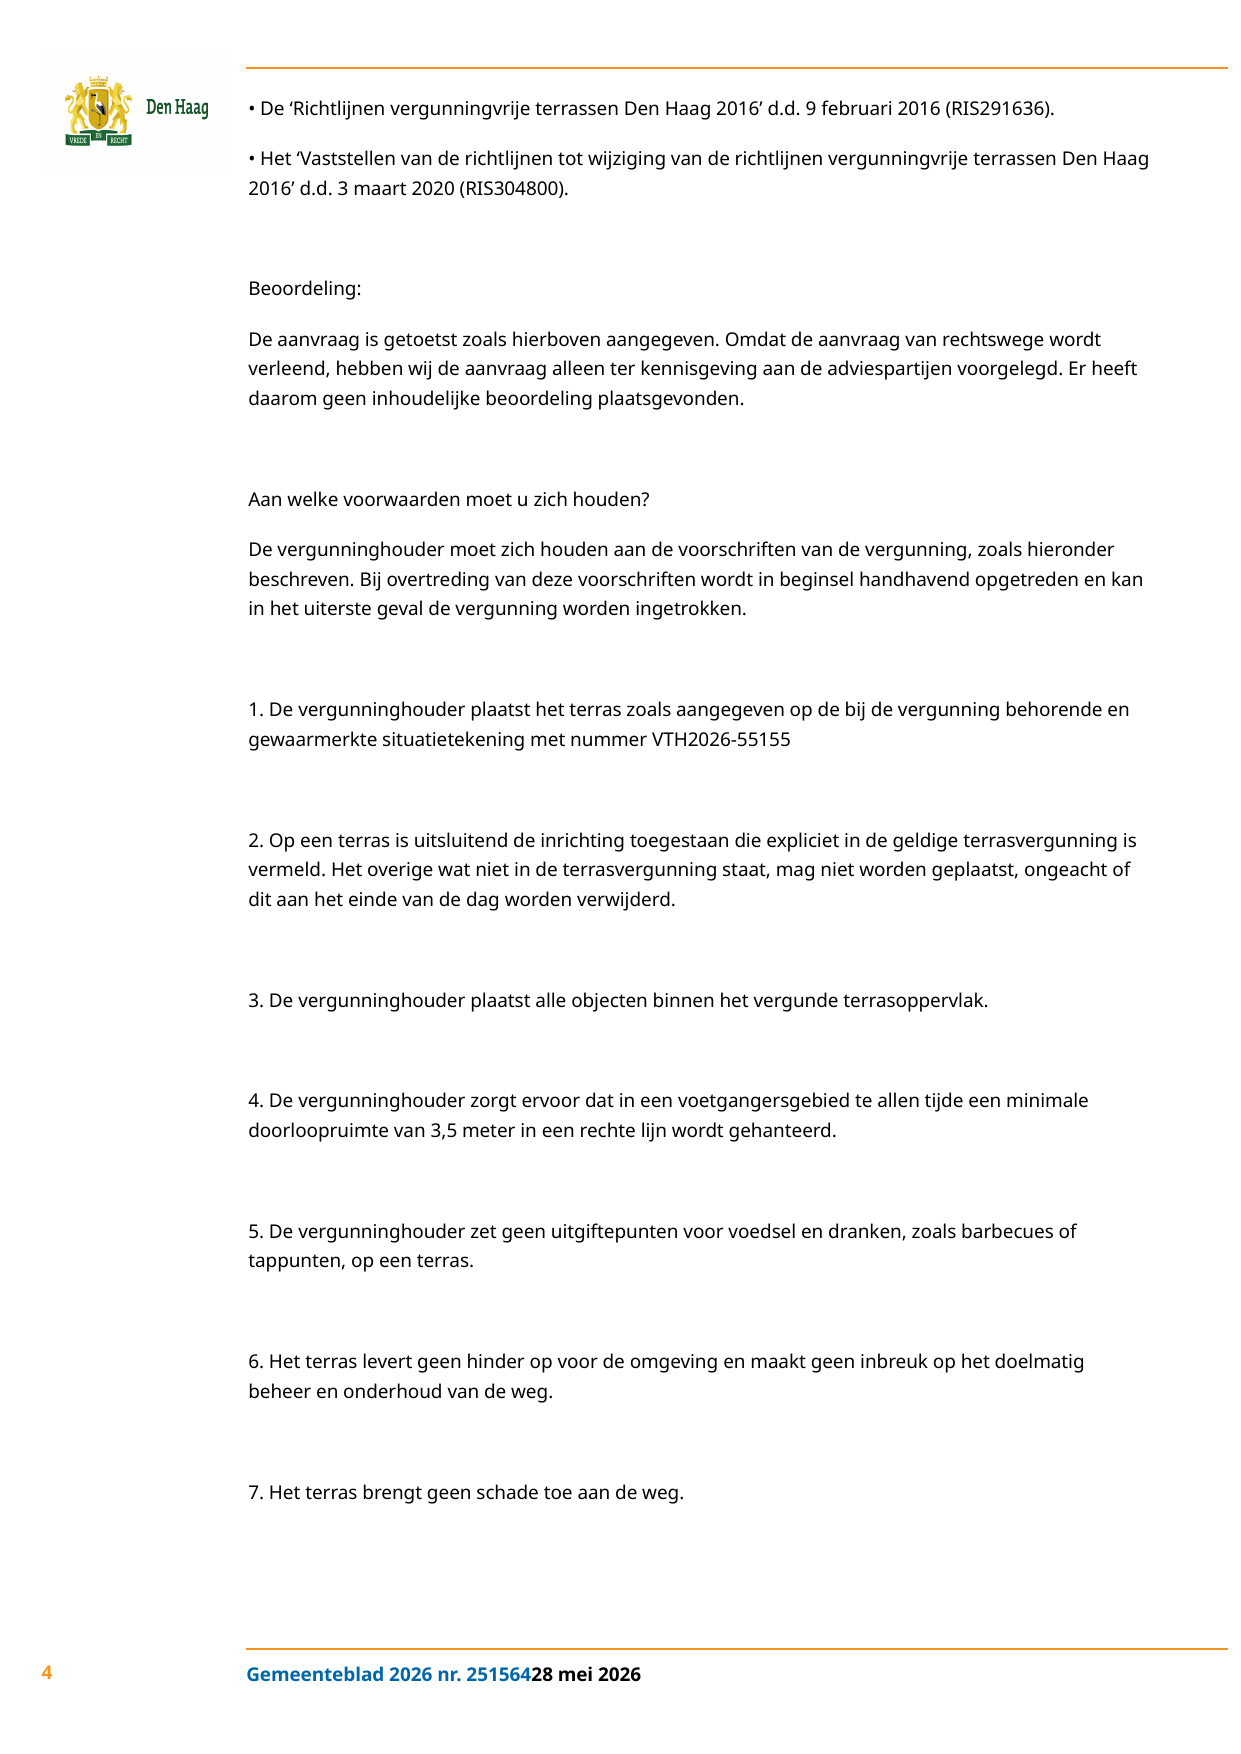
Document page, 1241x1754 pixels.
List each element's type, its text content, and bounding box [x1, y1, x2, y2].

text Aan welke voorwaarden moet u zich houden? [248, 486, 1152, 512]
text 5. De vergunninghouder zet geen uitgiftepunten voor voedsel en dranken, zoals barbecues of tappunten, op een terras. [248, 1218, 1152, 1273]
text De vergunninghouder moet zich houden aan de voorschriften van de vergunning, zoals hieronder beschreven. Bij overtreding van deze voorschriften wordt in beginsel handhavend opgetreden en kan in het uiterste geval de vergunning worden ingetrokken. [248, 536, 1152, 621]
text 4. De vergunninghouder zorgt ervoor dat in een voetgangersgebied te allen tijde een minimale doorloopruimte van 3,5 meter in een rechte lijn wordt gehanteerd. [248, 1088, 1152, 1143]
text 1. De vergunninghouder plaatst het terras zoals aangegeven op de bij de vergunning behorende en gewaarmerkte situatietekening met nummer VTH2026-55155 [248, 696, 1152, 752]
picture [41, 47, 231, 172]
text 2. Op een terras is uitsluitend de inrichting toegestaan die expliciet in de geldige terrasvergunning is vermeld. Het overige wat niet in de terrasvergunning staat, mag niet worden geplaatst, ongeacht of dit aan het einde van de dag worden verwijderd. [248, 827, 1152, 912]
text 6. Het terras levert geen hinder op voor de omgeving en maakt geen inbreuk op het doelmatig beheer en onderhoud van de weg. [248, 1348, 1152, 1404]
text • Het ‘Vaststellen van de richtlijnen tot wijziging van de richtlijnen vergunningvrije terrassen Den Haag 2016’ d.d. 3 maart 2020 (RIS304800). [248, 145, 1152, 201]
text • De ‘Richtlijnen vergunningvrije terrassen Den Haag 2016’ d.d. 9 februari 2016 (RIS291636). [248, 95, 1152, 121]
text 7. Het terras brengt geen schade toe aan de weg. [248, 1479, 1152, 1505]
text Beoordeling: [248, 276, 1152, 301]
text De aanvraag is getoetst zoals hierboven aangegeven. Omdat de aanvraag van rechtswege wordt verleend, hebben wij de aanvraag alleen ter kennisgeving aan de adviespartijen voorgelegd. Er heeft daarom geen inhoudelijke beoordeling plaatsgevonden. [248, 326, 1152, 411]
text 3. De vergunninghouder plaatst alle objecten binnen het vergunde terrasoppervlak. [248, 987, 1152, 1013]
